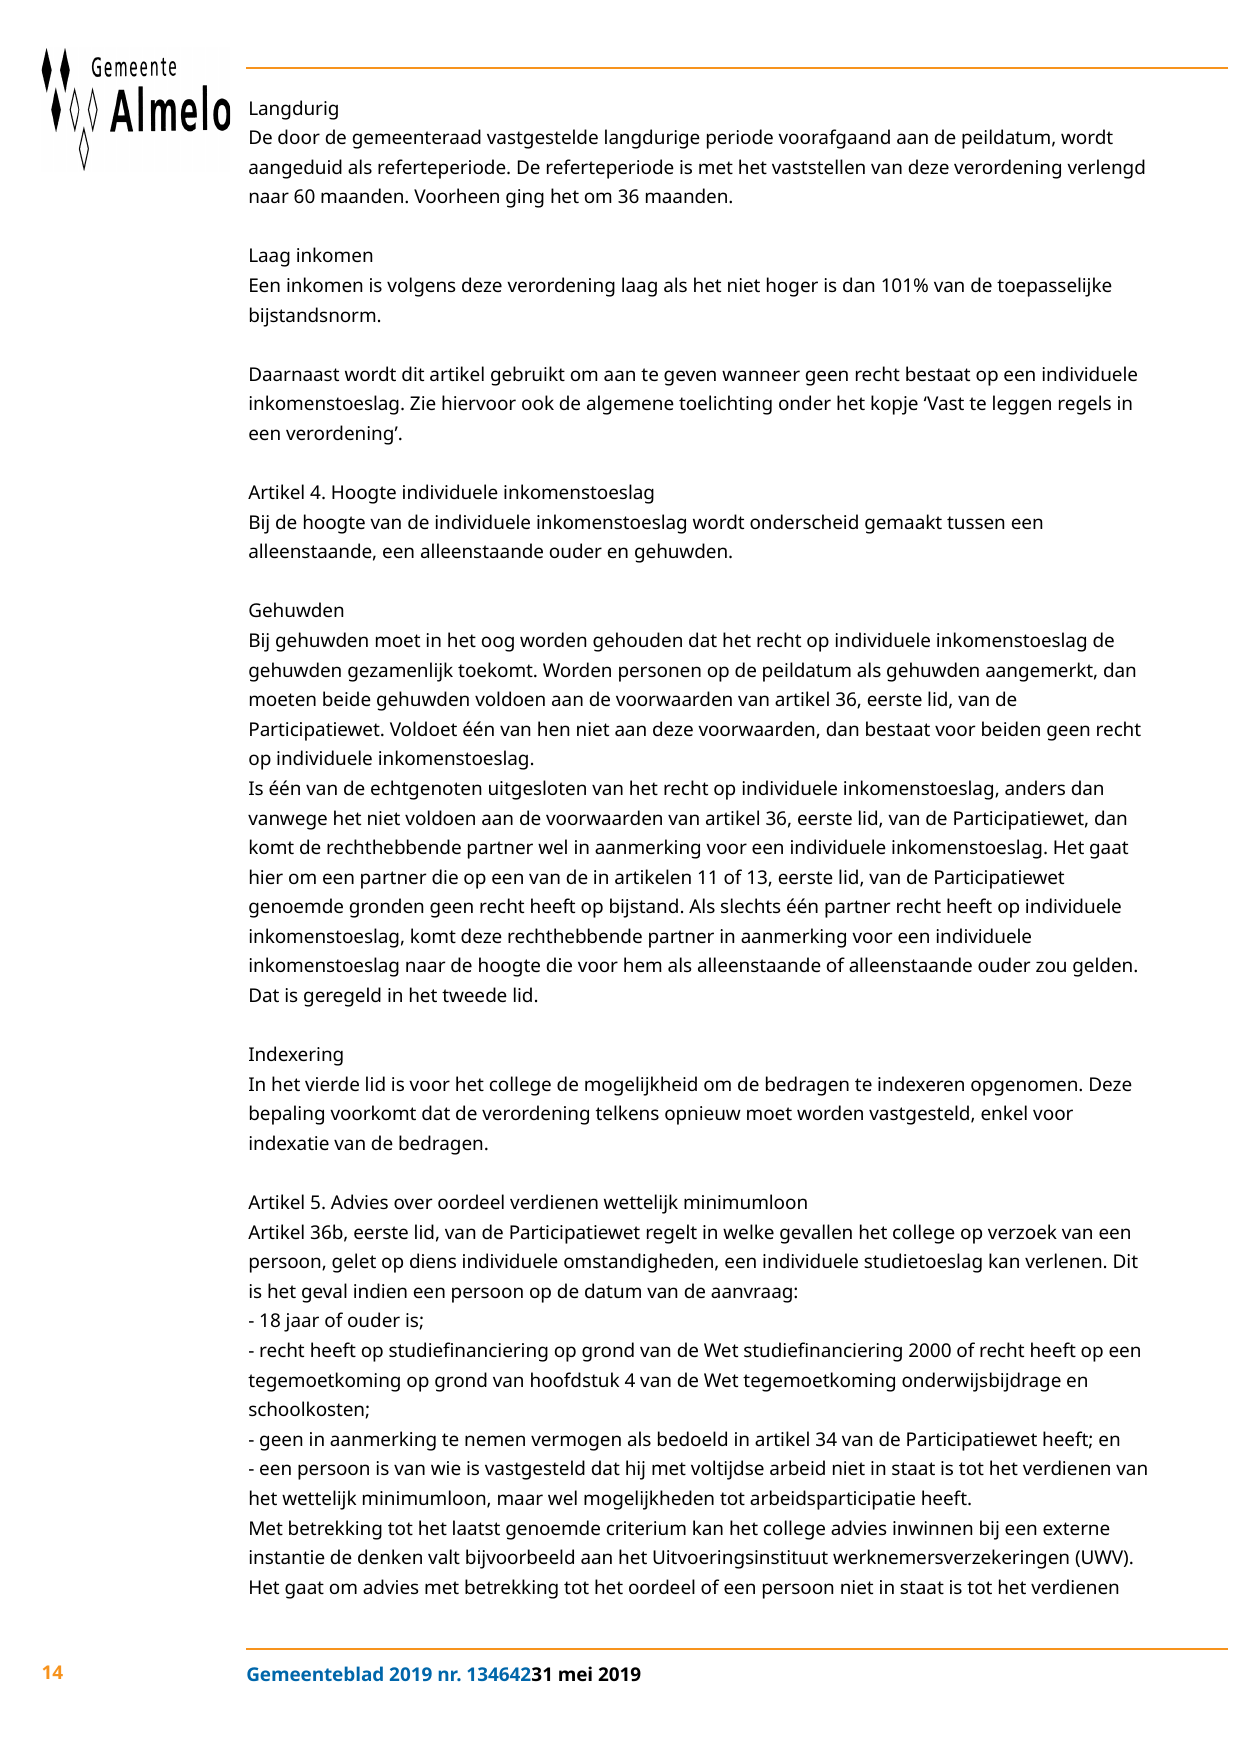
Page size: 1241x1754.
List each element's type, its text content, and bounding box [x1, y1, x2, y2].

text In het vierde lid is voor het college de mogelijkheid om de bedragen te indexeren opgenomen. Deze bepaling voorkomt dat de verordening telkens opnieuw moet worden vastgesteld, enkel voor indexatie van de bedragen. [248, 1071, 1152, 1156]
text - recht heeft op studiefinanciering op grond van de Wet studiefinanciering 2000 of recht heeft op een tegemoetkoming op grond van hoofdstuk 4 van de Wet tegemoetkoming onderwijsbijdrage en schoolkosten; [248, 1337, 1152, 1422]
text Met betrekking tot het laatst genoemde criterium kan het college advies inwinnen bij een externe instantie de denken valt bijvoorbeeld aan het Uitvoeringsinstituut werknemersverzekeringen (UWV). Het gaat om advies met betrekking tot het oordeel of een persoon niet in staat is tot het verdienen [248, 1515, 1152, 1600]
text Bij de hoogte van de individuele inkomenstoeslag wordt onderscheid gemaakt tussen een alleenstaande, een alleenstaande ouder en gehuwden. [248, 509, 1152, 564]
text Langdurig [248, 95, 1152, 121]
text Een inkomen is volgens deze verordening laag als het niet hoger is dan 101% van de toepasselijke bijstandsnorm. [248, 272, 1152, 328]
text Artikel 36b, eerste lid, van de Participatiewet regelt in welke gevallen het college op verzoek van een persoon, gelet op diens individuele omstandigheden, een individuele studietoeslag kan verlenen. Dit is het geval indien een persoon op de datum van de aanvraag: [248, 1219, 1152, 1304]
text Artikel 4. Hoogte individuele inkomenstoeslag [248, 479, 1152, 505]
text - een persoon is van wie is vastgesteld dat hij met voltijdse arbeid niet in staat is tot het verdienen van het wettelijk minimumloon, maar wel mogelijkheden tot arbeidsparticipatie heeft. [248, 1456, 1152, 1511]
text Indexering [248, 1041, 1152, 1067]
picture [41, 47, 231, 172]
text Daarnaast wordt dit artikel gebruikt om aan te geven wanneer geen recht bestaat op een individuele inkomenstoeslag. Zie hiervoor ook de algemene toelichting onder het kopje ‘Vast te leggen regels in een verordening’. [248, 361, 1152, 446]
text Is één van de echtgenoten uitgesloten van het recht op individuele inkomenstoeslag, anders dan vanwege het niet voldoen aan de voorwaarden van artikel 36, eerste lid, van de Participatiewet, dan komt de rechthebbende partner wel in aanmerking voor een individuele inkomenstoeslag. Het gaat hier om een partner die op een van de in artikelen 11 of 13, eerste lid, van de Participatiewet genoemde gronden geen recht heeft op bijstand. Als slechts één partner recht heeft op individuele inkomenstoeslag, komt deze rechthebbende partner in aanmerking voor een individuele inkomenstoeslag naar de hoogte die voor hem als alleenstaande of alleenstaande ouder zou gelden. Dat is geregeld in het tweede lid. [248, 775, 1152, 1008]
text Bij gehuwden moet in het oog worden gehouden dat het recht op individuele inkomenstoeslag de gehuwden gezamenlijk toekomt. Worden personen op de peildatum als gehuwden aangemerkt, dan moeten beide gehuwden voldoen aan de voorwaarden van artikel 36, eerste lid, van de Participatiewet. Voldoet één van hen niet aan deze voorwaarden, dan bestaat voor beiden geen recht op individuele inkomenstoeslag. [248, 627, 1152, 771]
text Laag inkomen [248, 243, 1152, 268]
text Artikel 5. Advies over oordeel verdienen wettelijk minimumloon [248, 1189, 1152, 1215]
text - geen in aanmerking te nemen vermogen als bedoeld in artikel 34 van de Participatiewet heeft; en [248, 1426, 1152, 1452]
text Gehuwden [248, 598, 1152, 623]
text - 18 jaar of ouder is; [248, 1308, 1152, 1333]
text De door de gemeenteraad vastgestelde langdurige periode voorafgaand aan de peildatum, wordt aangeduid als referteperiode. De referteperiode is met het vaststellen van deze verordening verlengd naar 60 maanden. Voorheen ging het om 36 maanden. [248, 124, 1152, 209]
